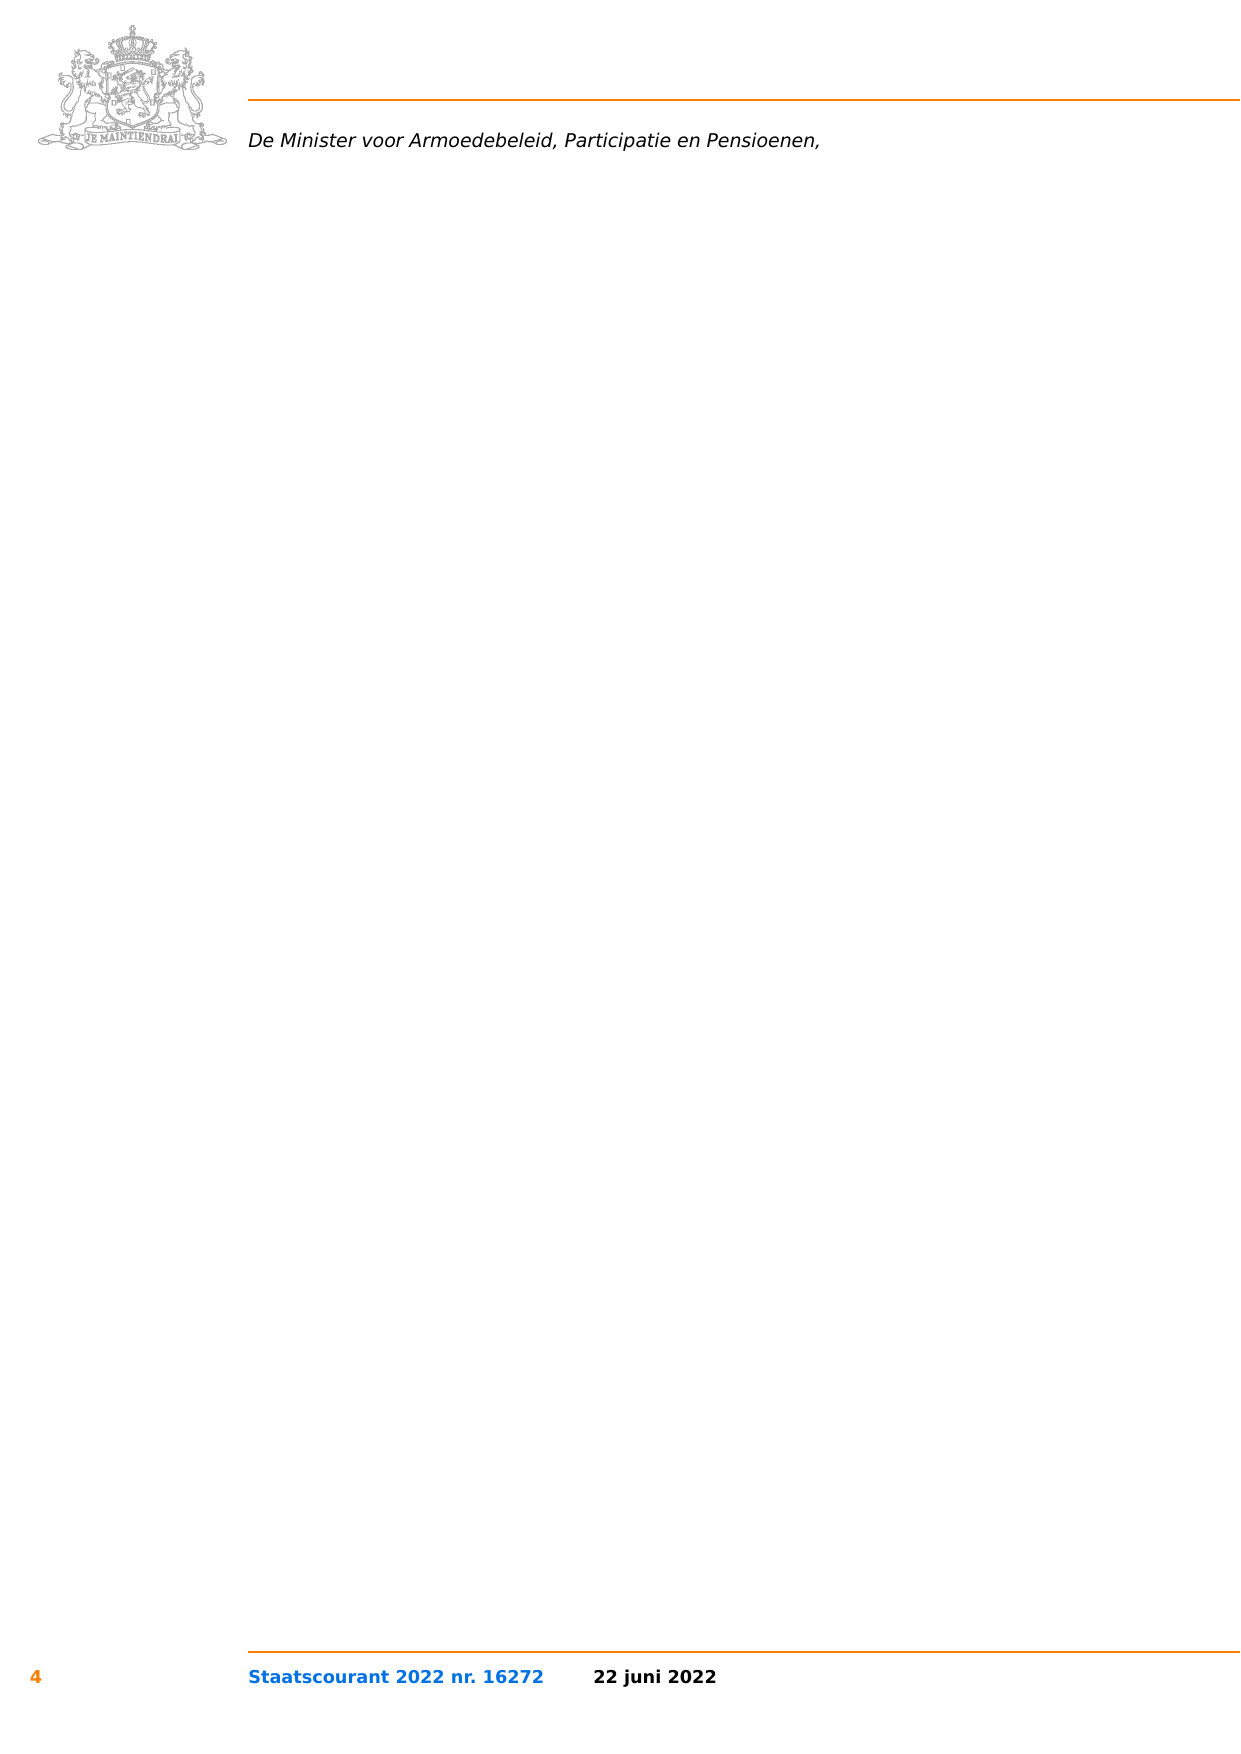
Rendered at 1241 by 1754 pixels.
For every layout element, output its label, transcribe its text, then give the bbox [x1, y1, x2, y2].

text De Minister voor Armoedebeleid, Participatie en Pensioenen, [248, 130, 1163, 152]
picture [38, 25, 227, 150]
